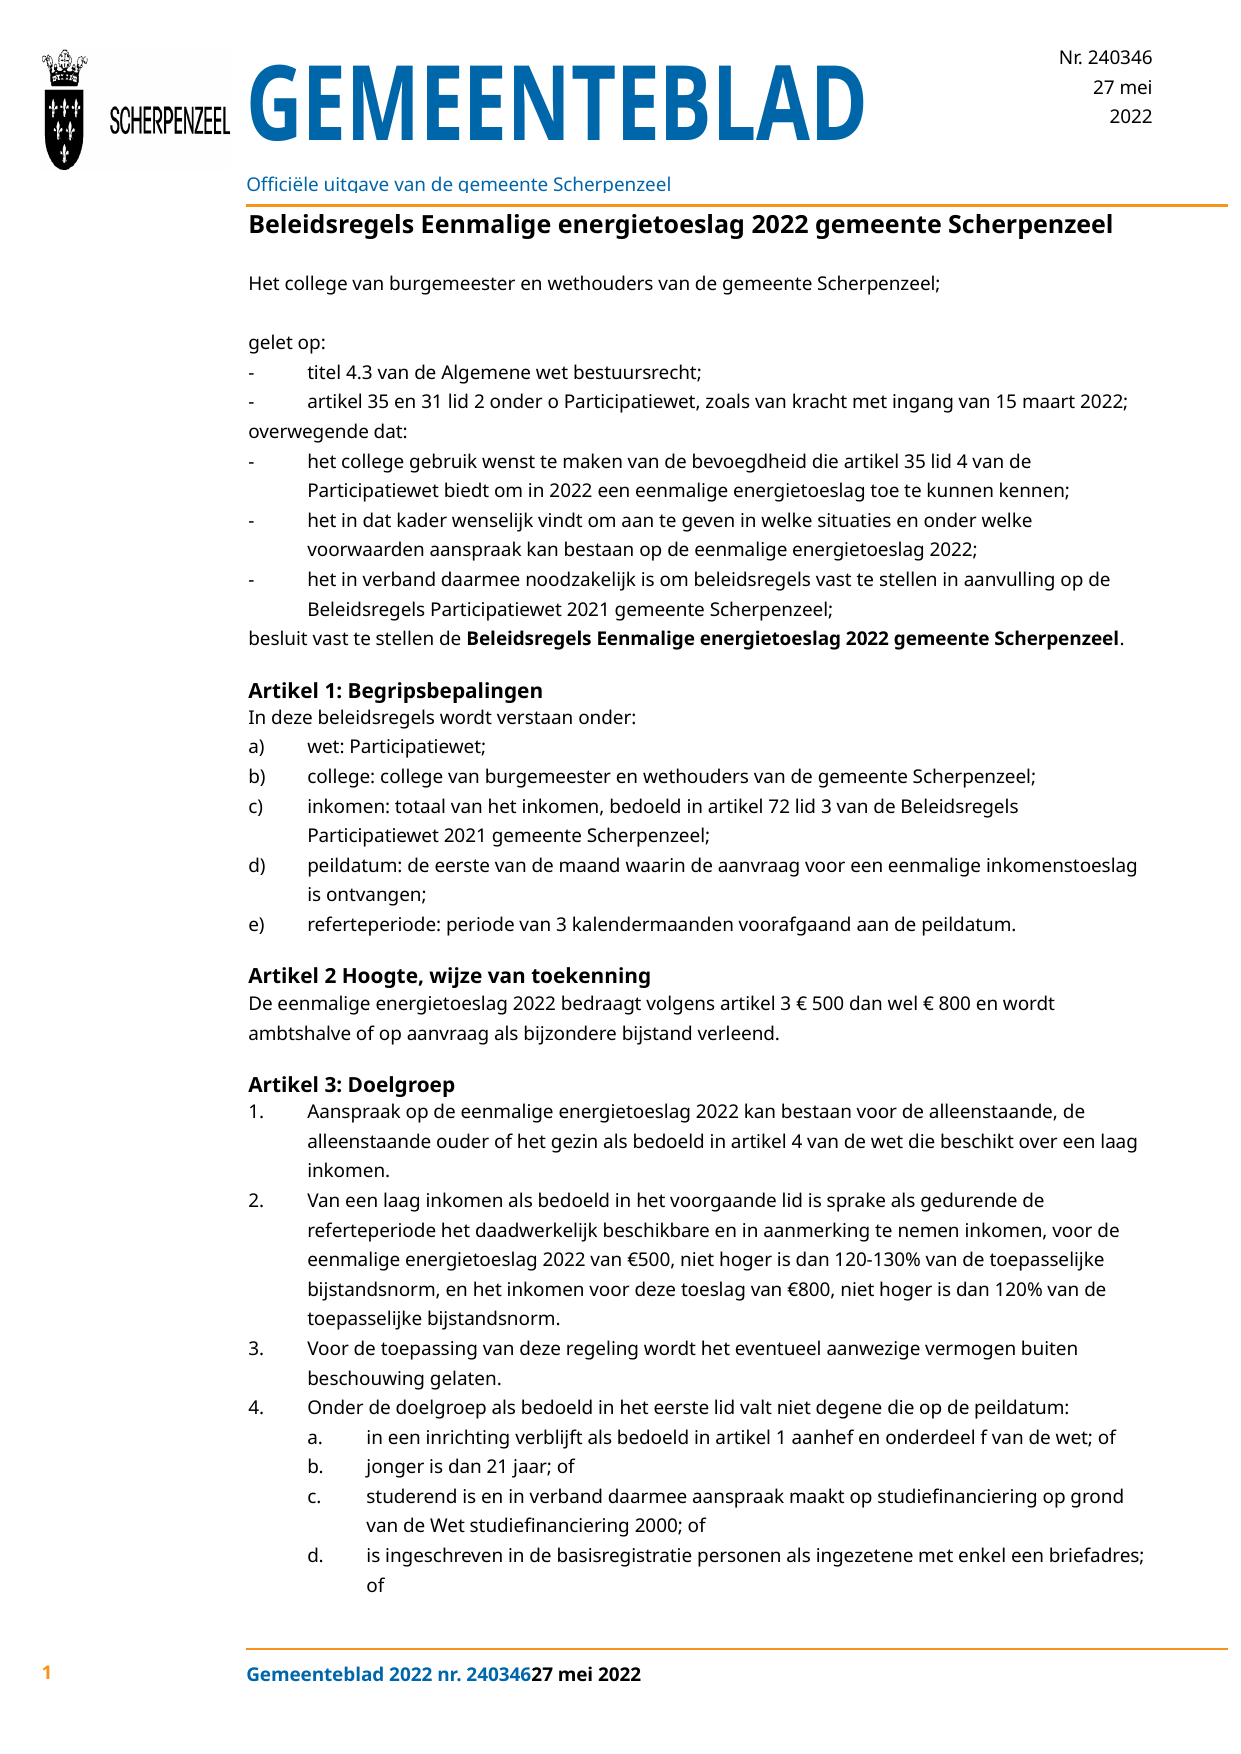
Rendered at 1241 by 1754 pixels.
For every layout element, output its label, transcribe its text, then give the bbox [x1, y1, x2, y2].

list het college gebruik wenst te maken van de bevoegdheid die artikel 35 lid 4 van de Participatiewet biedt om in 2022 een eenmalige energietoeslag toe te kunnen kennen; [248, 448, 1152, 503]
list inkomen: totaal van het inkomen, bedoeld in artikel 72 lid 3 van de Beleidsregels Participatiewet 2021 gemeente Scherpenzeel; [248, 793, 1152, 848]
text Het college van burgemeester en wethouders van de gemeente Scherpenzeel; [248, 270, 1152, 296]
list college: college van burgemeester en wethouders van de gemeente Scherpenzeel; [248, 763, 1152, 789]
picture [41, 47, 231, 172]
text Artikel 1: Begripsbepalingen [248, 676, 1152, 704]
list is ingeschreven in de basisregistratie personen als ingezetene met enkel een briefadres; of [307, 1542, 1152, 1598]
list titel 4.3 van de Algemene wet bestuursrecht; [248, 359, 1152, 385]
list wet: Participatiewet; [248, 734, 1152, 759]
list artikel 35 en 31 lid 2 onder o Participatiewet, zoals van kracht met ingang van 15 maart 2022; [248, 389, 1152, 414]
list in een inrichting verblijft als bedoeld in artikel 1 aanhef en onderdeel f van de wet; of [307, 1424, 1152, 1450]
list het in dat kader wenselijk vindt om aan te geven in welke situaties en onder welke voorwaarden aanspraak kan bestaan op de eenmalige energietoeslag 2022; [248, 507, 1152, 562]
list het in verband daarmee noodzakelijk is om beleidsregels vast te stellen in aanvulling op de Beleidsregels Participatiewet 2021 gemeente Scherpenzeel; [248, 566, 1152, 621]
list Onder de doelgroep als bedoeld in het eerste lid valt niet degene die op de peildatum: [248, 1394, 1152, 1420]
text gelet op: [248, 329, 1152, 355]
text besluit vast te stellen de Beleidsregels Eenmalige energietoeslag 2022 gemeente Scherpenzeel. [248, 625, 1152, 651]
list peildatum: de eerste van de maand waarin de aanvraag voor een eenmalige inkomenstoeslag is ontvangen; [248, 852, 1152, 907]
list studerend is en in verband daarmee aanspraak maakt op studiefinanciering op grond van de Wet studiefinanciering 2000; of [307, 1483, 1152, 1538]
list Van een laag inkomen als bedoeld in het voorgaande lid is sprake als gedurende de referteperiode het daadwerkelijk beschikbare en in aanmerking te nemen inkomen, voor de eenmalige energietoeslag 2022 van €500, niet hoger is dan 120-130% van de toepasselijke bijstandsnorm, en het inkomen voor deze toeslag van €800, niet hoger is dan 120% van de toepasselijke bijstandsnorm. [248, 1187, 1152, 1331]
list jonger is dan 21 jaar; of [307, 1453, 1152, 1479]
text De eenmalige energietoeslag 2022 bedraagt volgens artikel 3 € 500 dan wel € 800 en wordt ambtshalve of op aanvraag als bijzondere bijstand verleend. [248, 990, 1152, 1045]
text Artikel 2 Hoogte, wijze van toekenning [248, 962, 1152, 990]
list Aanspraak op de eenmalige energietoeslag 2022 kan bestaan voor de alleenstaande, de alleenstaande ouder of het gezin als bedoeld in artikel 4 van de wet die beschikt over een laag inkomen. [248, 1098, 1152, 1183]
text overwegende dat: [248, 418, 1152, 444]
list referteperiode: periode van 3 kalendermaanden voorafgaand aan de peildatum. [248, 911, 1152, 937]
text Beleidsregels Eenmalige energietoeslag 2022 gemeente Scherpenzeel [248, 207, 1152, 241]
list Voor de toepassing van deze regeling wordt het eventueel aanwezige vermogen buiten beschouwing gelaten. [248, 1335, 1152, 1391]
text Artikel 3: Doelgroep [248, 1070, 1152, 1098]
text In deze beleidsregels wordt verstaan onder: [248, 704, 1152, 730]
